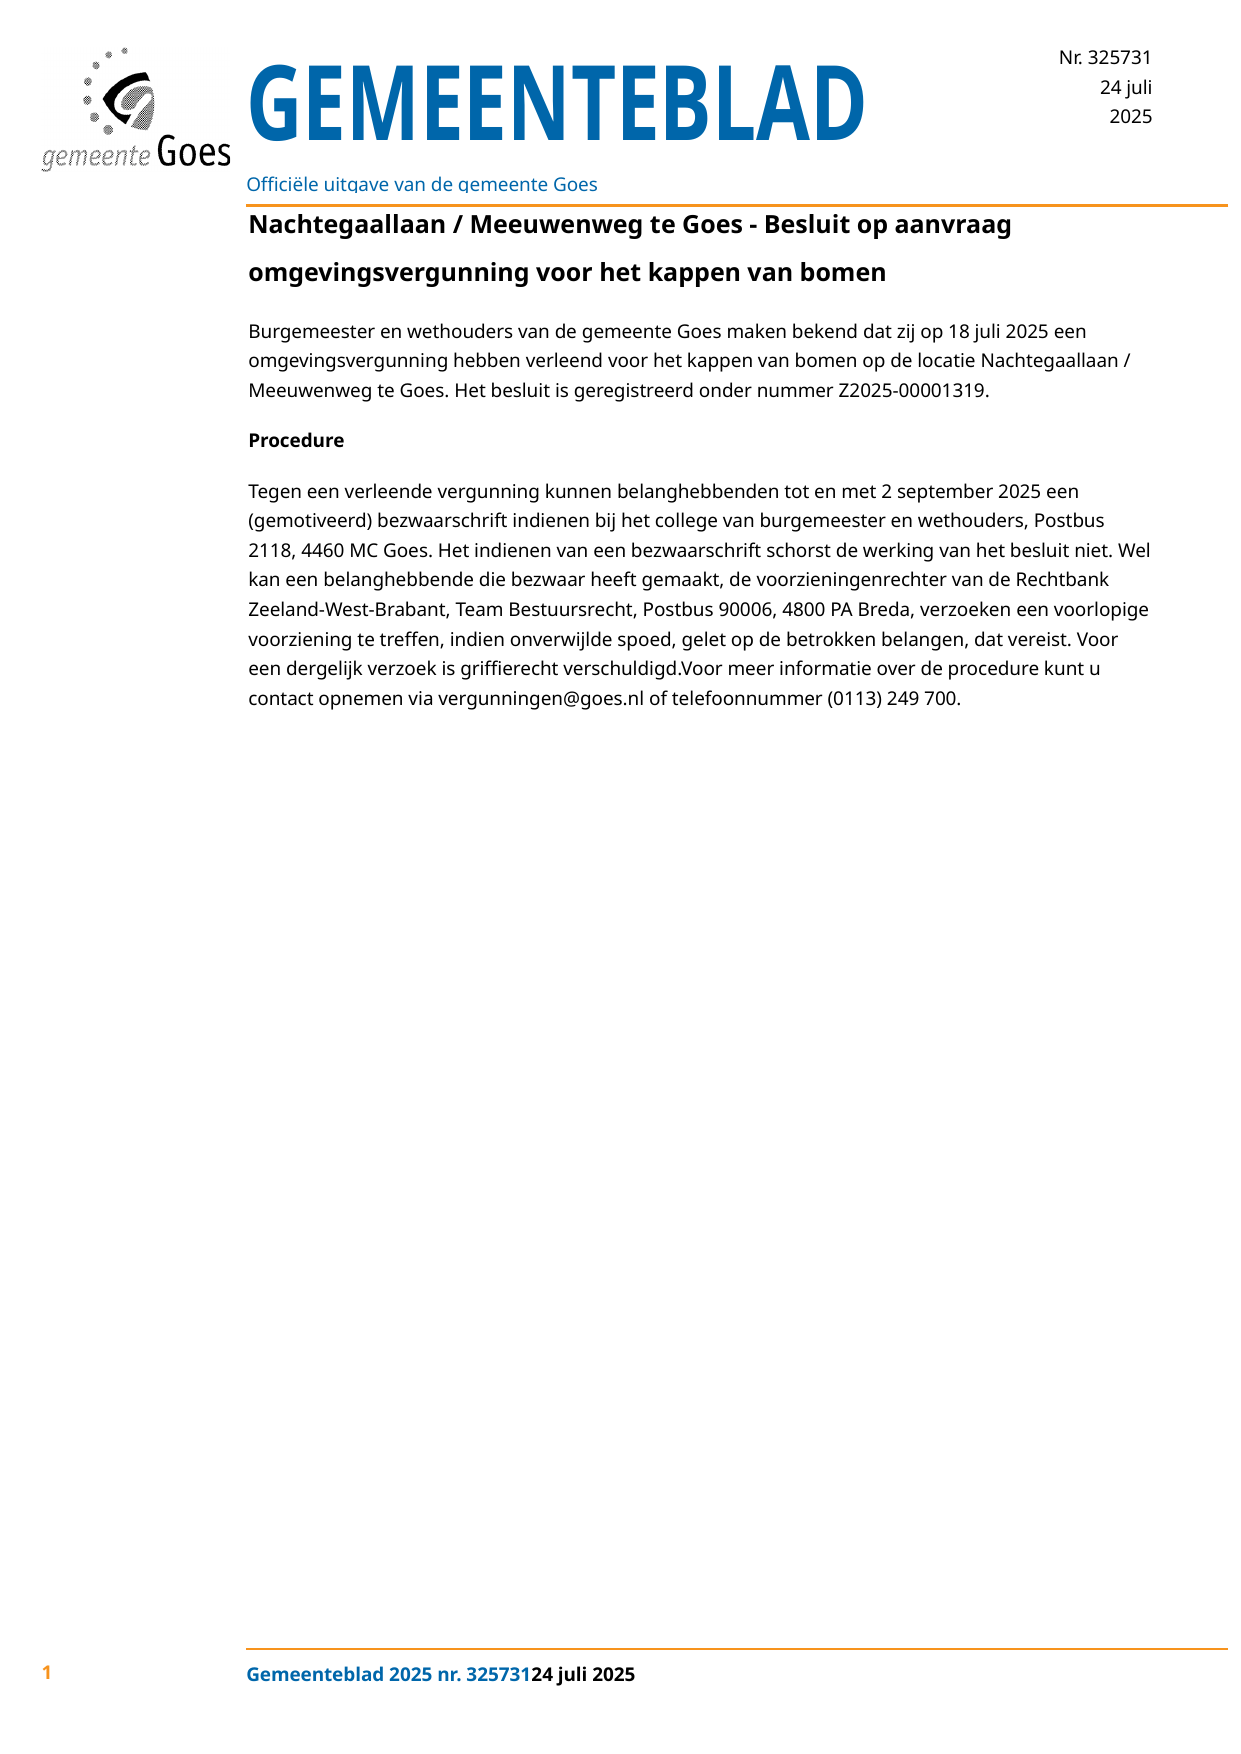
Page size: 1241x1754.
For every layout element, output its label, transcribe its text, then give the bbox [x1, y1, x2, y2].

picture [41, 47, 231, 172]
text Nachtegaallaan / Meeuwenweg te Goes - Besluit op aanvraag omgevingsvergunning voor het kappen van bomen [248, 207, 1152, 288]
text Tegen een verleende vergunning kunnen belanghebbenden tot en met 2 september 2025 een (gemotiveerd) bezwaarschrift indienen bij het college van burgemeester en wethouders, Postbus 2118, 4460 MC Goes. Het indienen van een bezwaarschrift schorst de werking van het besluit niet. Wel kan een belanghebbende die bezwaar heeft gemaakt, de voorzieningenrechter van de Rechtbank Zeeland-West-Brabant, Team Bestuursrecht, Postbus 90006, 4800 PA Breda, verzoeken een voorlopige voorziening te treffen, indien onverwijlde spoed, gelet op de betrokken belangen, dat vereist. Voor een dergelijk verzoek is griffierecht verschuldigd.Voor meer informatie over de procedure kunt u contact opnemen via vergunningen@goes.nl of telefoonnummer (0113) 249 700. [248, 478, 1152, 711]
text Procedure [248, 427, 1152, 453]
text Burgemeester en wethouders van de gemeente Goes maken bekend dat zij op 18 juli 2025 een omgevingsvergunning hebben verleend voor het kappen van bomen op de locatie Nachtegaallaan / Meeuwenweg te Goes. Het besluit is geregistreerd onder nummer Z2025-00001319. [248, 318, 1152, 403]
